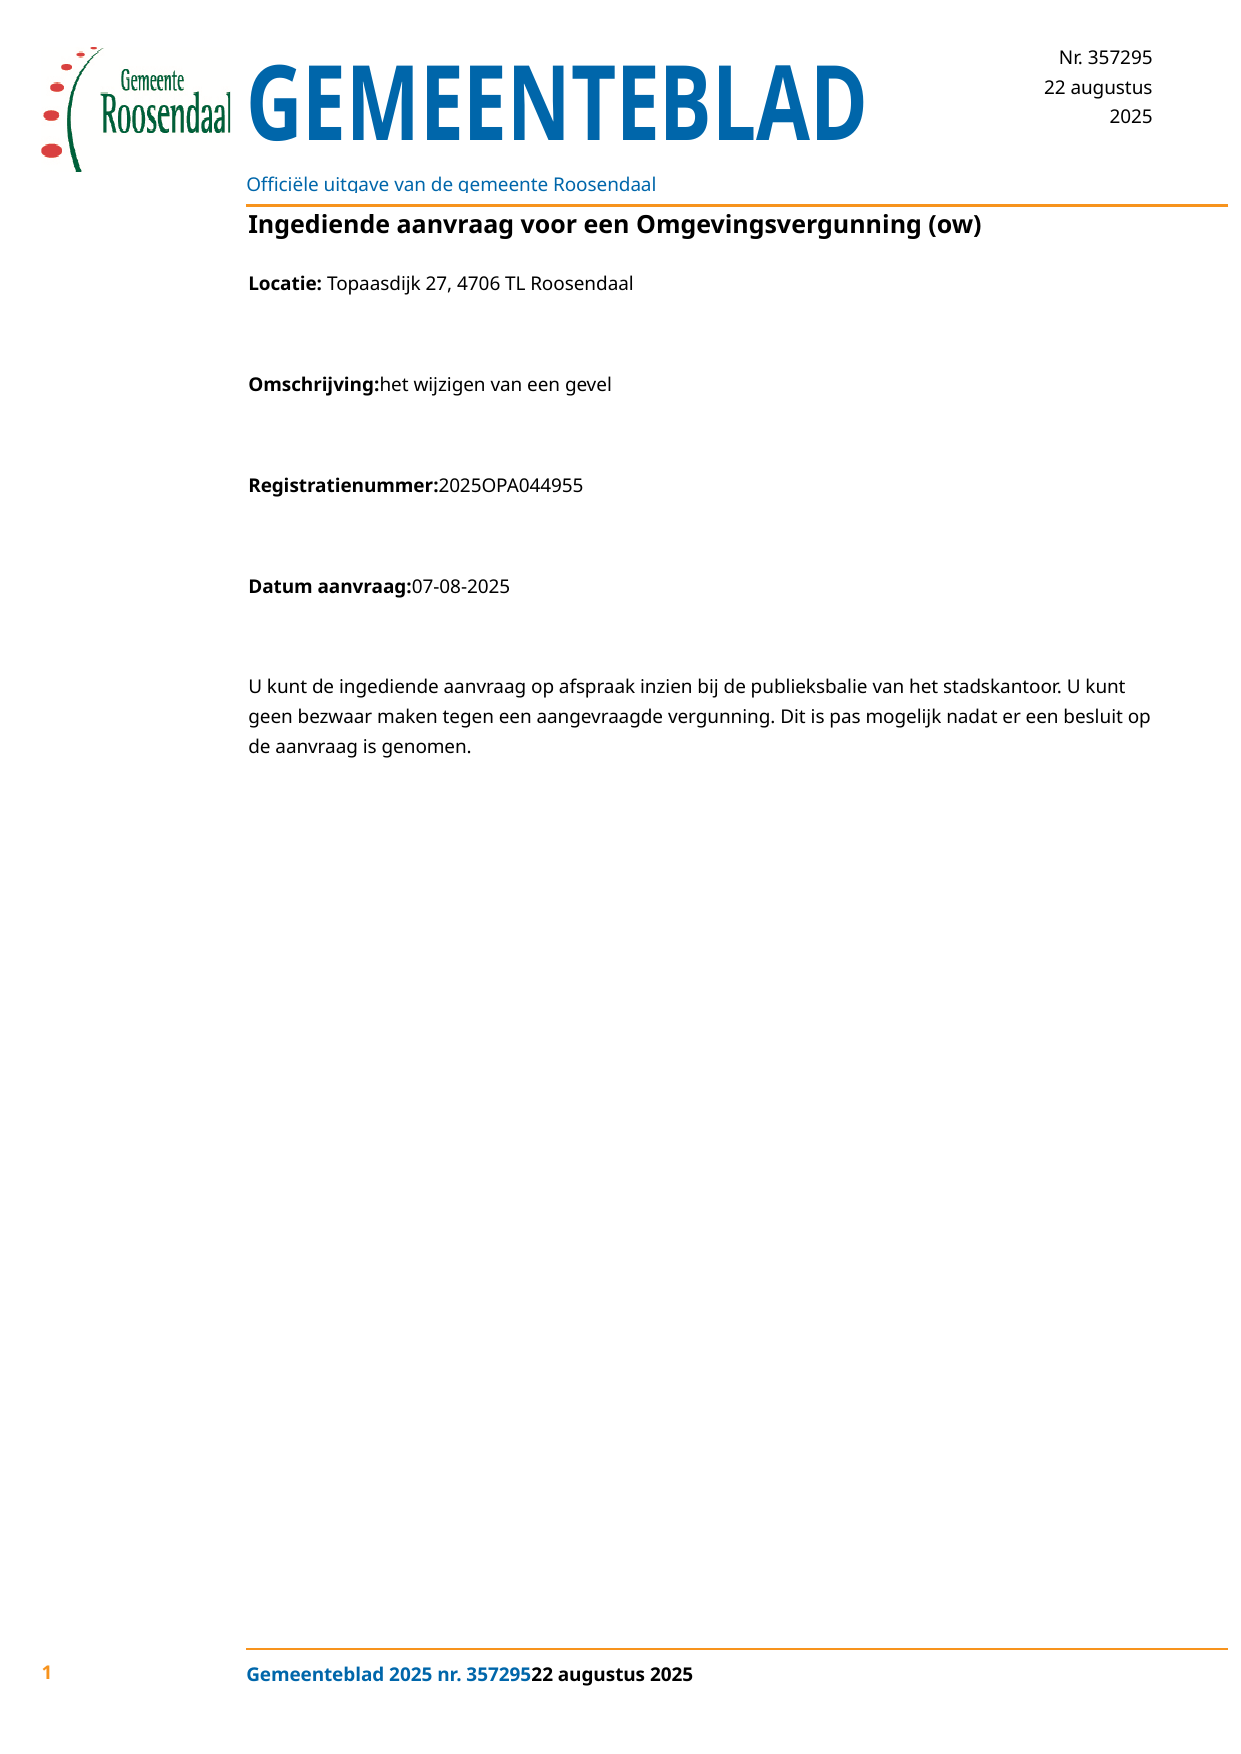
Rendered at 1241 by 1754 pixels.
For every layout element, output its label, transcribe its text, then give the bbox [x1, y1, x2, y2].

text U kunt de ingediende aanvraag op afspraak inzien bij de publieksbalie van het stadskantoor. U kunt geen bezwaar maken tegen een aangevraagde vergunning. Dit is pas mogelijk nadat er een besluit op de aanvraag is genomen. [248, 674, 1152, 758]
picture [41, 47, 231, 172]
text Registratienummer:2025OPA044955 [248, 472, 1152, 498]
text Ingediende aanvraag voor een Omgevingsvergunning (ow) [248, 207, 1152, 241]
text Omschrijving:het wijzigen van een gevel [248, 371, 1152, 397]
text Datum aanvraag:07-08-2025 [248, 573, 1152, 598]
text Locatie: Topaasdijk 27, 4706 TL Roosendaal [248, 270, 1152, 296]
